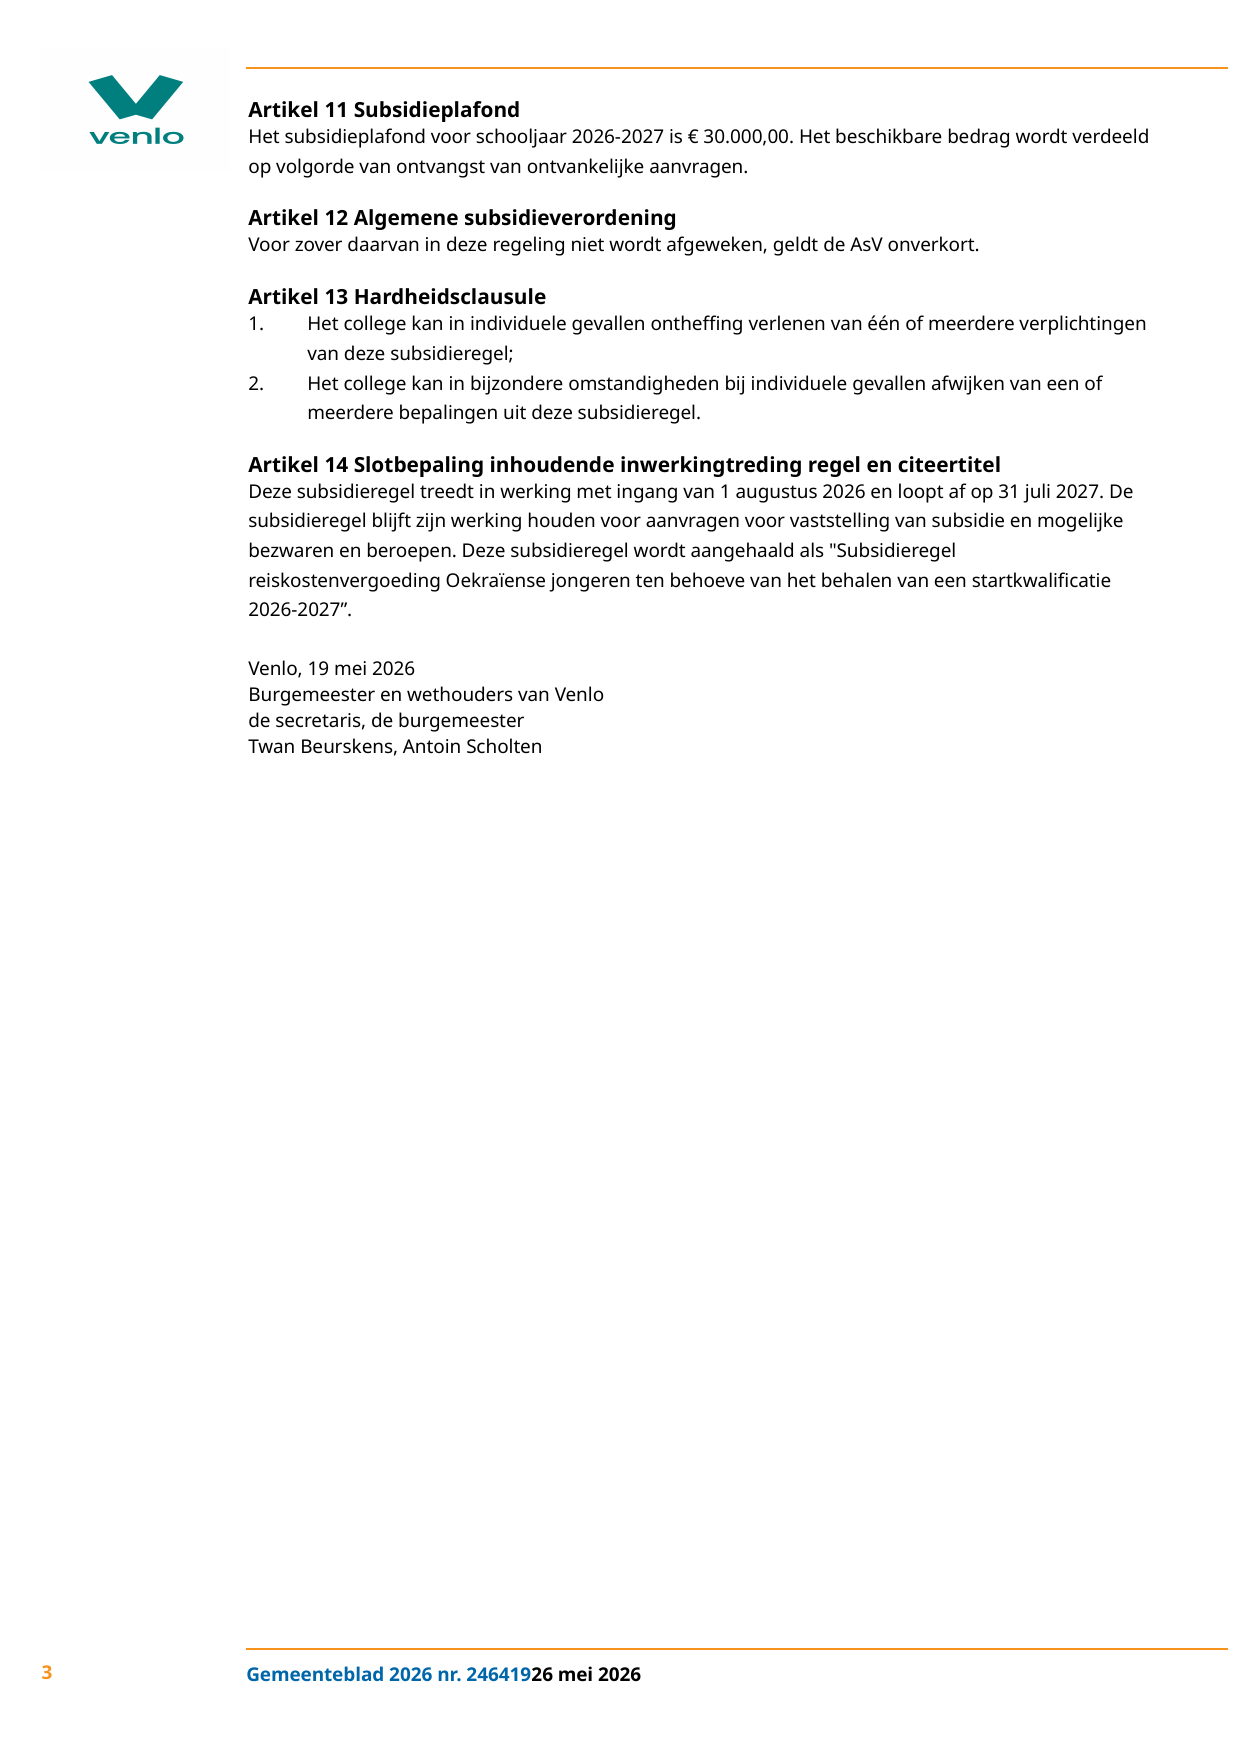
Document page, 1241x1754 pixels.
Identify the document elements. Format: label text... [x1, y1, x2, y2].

text Venlo, 19 mei 2026 [248, 656, 1152, 681]
text de secretaris, de burgemeester [248, 707, 1152, 733]
text Artikel 14 Slotbepaling inhoudende inwerkingtreding regel en citeertitel [248, 450, 1152, 478]
picture [41, 47, 231, 172]
text Artikel 11 Subsidieplafond [248, 95, 1152, 123]
text Burgemeester en wethouders van Venlo [248, 681, 1152, 707]
text Artikel 12 Algemene subsidieverordening [248, 203, 1152, 232]
list Het college kan in bijzondere omstandigheden bij individuele gevallen afwijken van een of meerdere bepalingen uit deze subsidieregel. [248, 370, 1152, 425]
text Artikel 13 Hardheidsclausule [248, 282, 1152, 311]
text Twan Beurskens, Antoin Scholten [248, 733, 1152, 758]
text Deze subsidieregel treedt in werking met ingang van 1 augustus 2026 en loopt af op 31 juli 2027. De subsidieregel blijft zijn werking houden voor aanvragen voor vaststelling van subsidie en mogelijke bezwaren en beroepen. Deze subsidieregel wordt aangehaald als "Subsidieregel reiskostenvergoeding Oekraïense jongeren ten behoeve van het behalen van een startkwalificatie 2026-2027”. [248, 478, 1152, 622]
list Het college kan in individuele gevallen ontheffing verlenen van één of meerdere verplichtingen van deze subsidieregel; [248, 311, 1152, 366]
text Voor zover daarvan in deze regeling niet wordt afgeweken, geldt de AsV onverkort. [248, 232, 1152, 257]
text Het subsidieplafond voor schooljaar 2026-2027 is € 30.000,00. Het beschikbare bedrag wordt verdeeld op volgorde van ontvangst van ontvankelijke aanvragen. [248, 123, 1152, 178]
